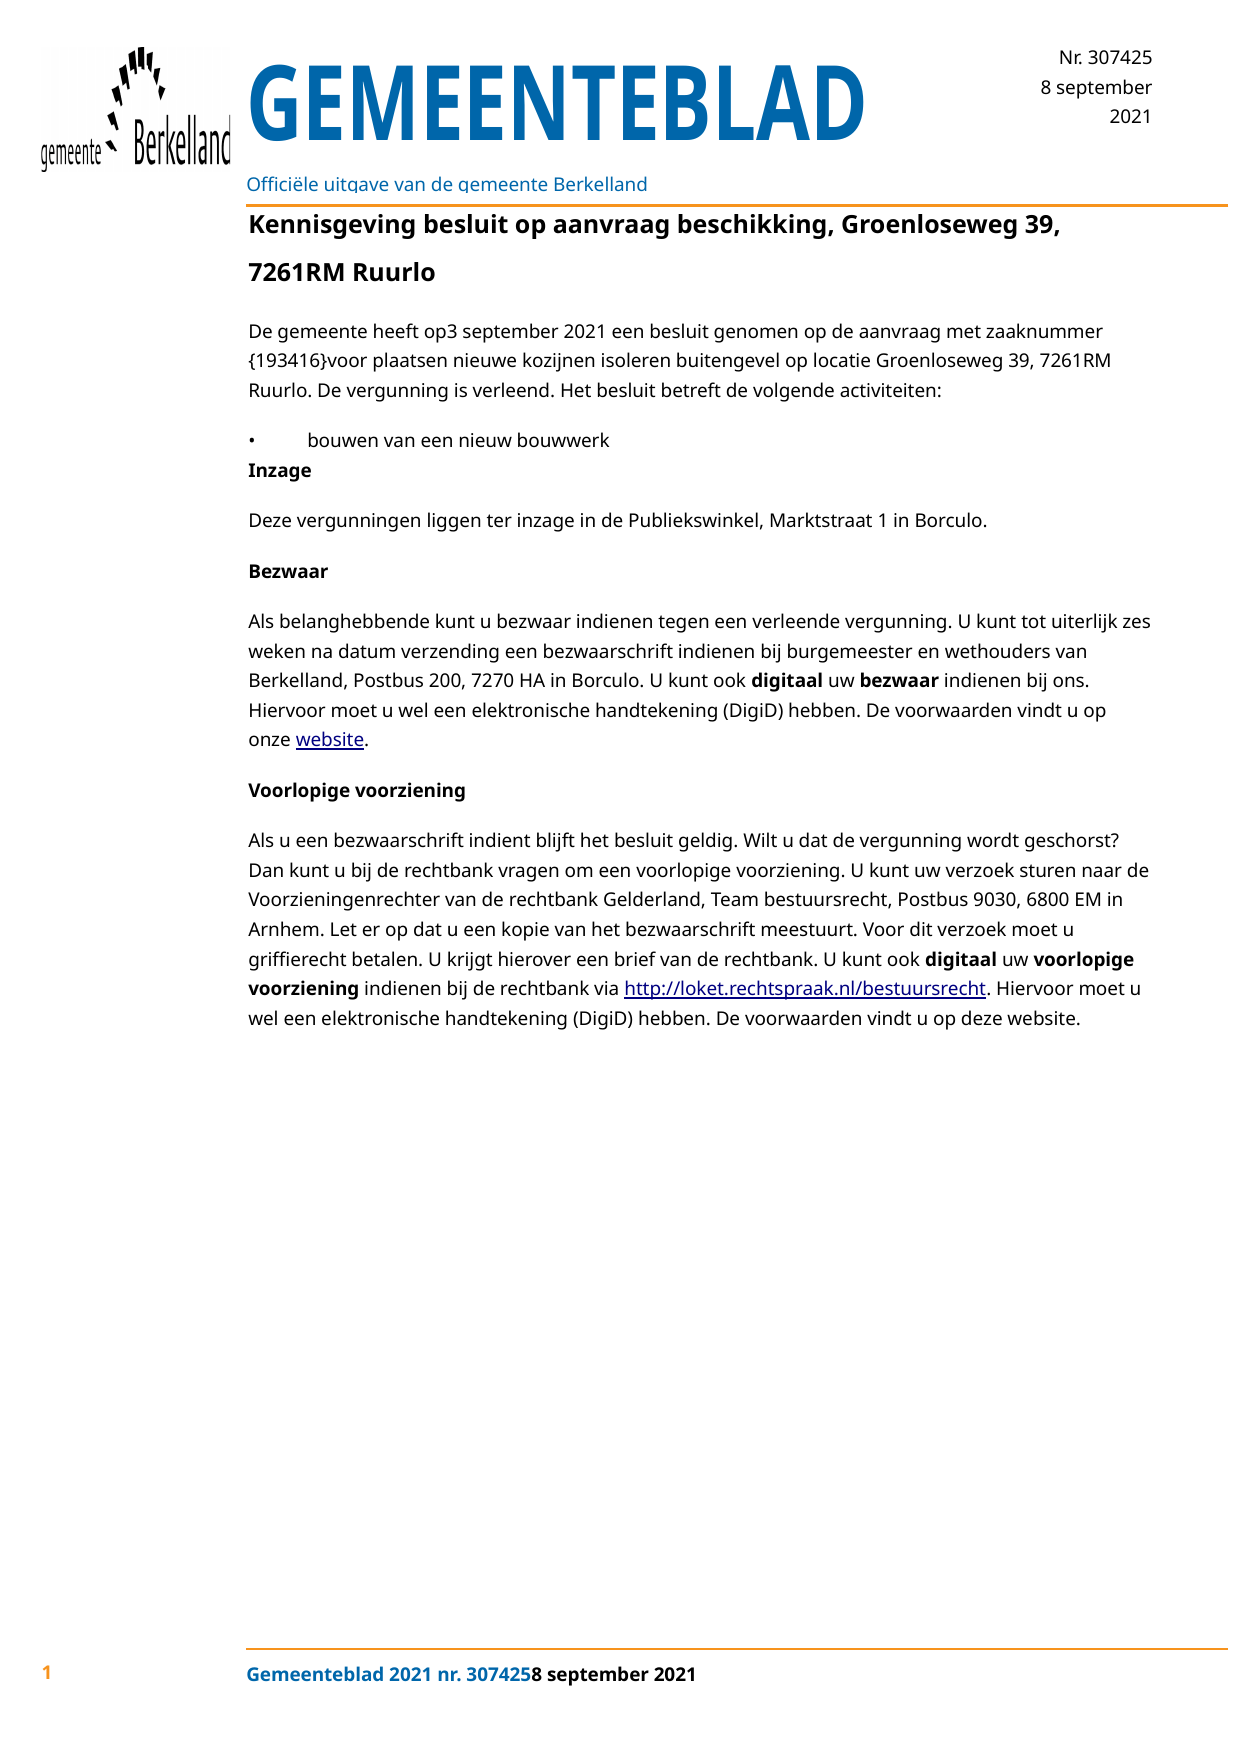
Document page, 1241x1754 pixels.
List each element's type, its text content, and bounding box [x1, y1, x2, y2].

text Deze vergunningen liggen ter inzage in de Publiekswinkel, Marktstraat 1 in Borculo. [248, 507, 1152, 533]
text Als belanghebbende kunt u bezwaar indienen tegen een verleende vergunning. U kunt tot uiterlijk zes weken na datum verzending een bezwaarschrift indienen bij burgemeester en wethouders van Berkelland, Postbus 200, 7270 HA in Borculo. U kunt ook digitaal uw bezwaar indienen bij ons. Hiervoor moet u wel een elektronische handtekening (DigiD) hebben. De voorwaarden vindt u op onze website. [248, 608, 1152, 752]
picture [41, 47, 231, 172]
text Voorlopige voorziening [248, 777, 1152, 803]
text Als u een bezwaarschrift indient blijft het besluit geldig. Wilt u dat de vergunning wordt geschorst? Dan kunt u bij de rechtbank vragen om een voorlopige voorziening. U kunt uw verzoek sturen naar de Voorzieningenrechter van de rechtbank Gelderland, Team bestuursrecht, Postbus 9030, 6800 EM in Arnhem. Let er op dat u een kopie van het bezwaarschrift meestuurt. Voor dit verzoek moet u griffierecht betalen. U krijgt hierover een brief van de rechtbank. U kunt ook digitaal uw voorlopige voorziening indienen bij de rechtbank via http://loket.rechtspraak.nl/bestuursrecht. Hiervoor moet u wel een elektronische handtekening (DigiD) hebben. De voorwaarden vindt u op deze website. [248, 827, 1152, 1031]
text Inzage [248, 457, 1152, 483]
list bouwen van een nieuw bouwwerk [248, 427, 1152, 453]
text Kennisgeving besluit op aanvraag beschikking, Groenloseweg 39, 7261RM Ruurlo [248, 207, 1152, 288]
text Bezwaar [248, 558, 1152, 584]
text De gemeente heeft op3 september 2021 een besluit genomen op de aanvraag met zaaknummer {193416}voor plaatsen nieuwe kozijnen isoleren buitengevel op locatie Groenloseweg 39, 7261RM Ruurlo. De vergunning is verleend. Het besluit betreft de volgende activiteiten: [248, 318, 1152, 403]
